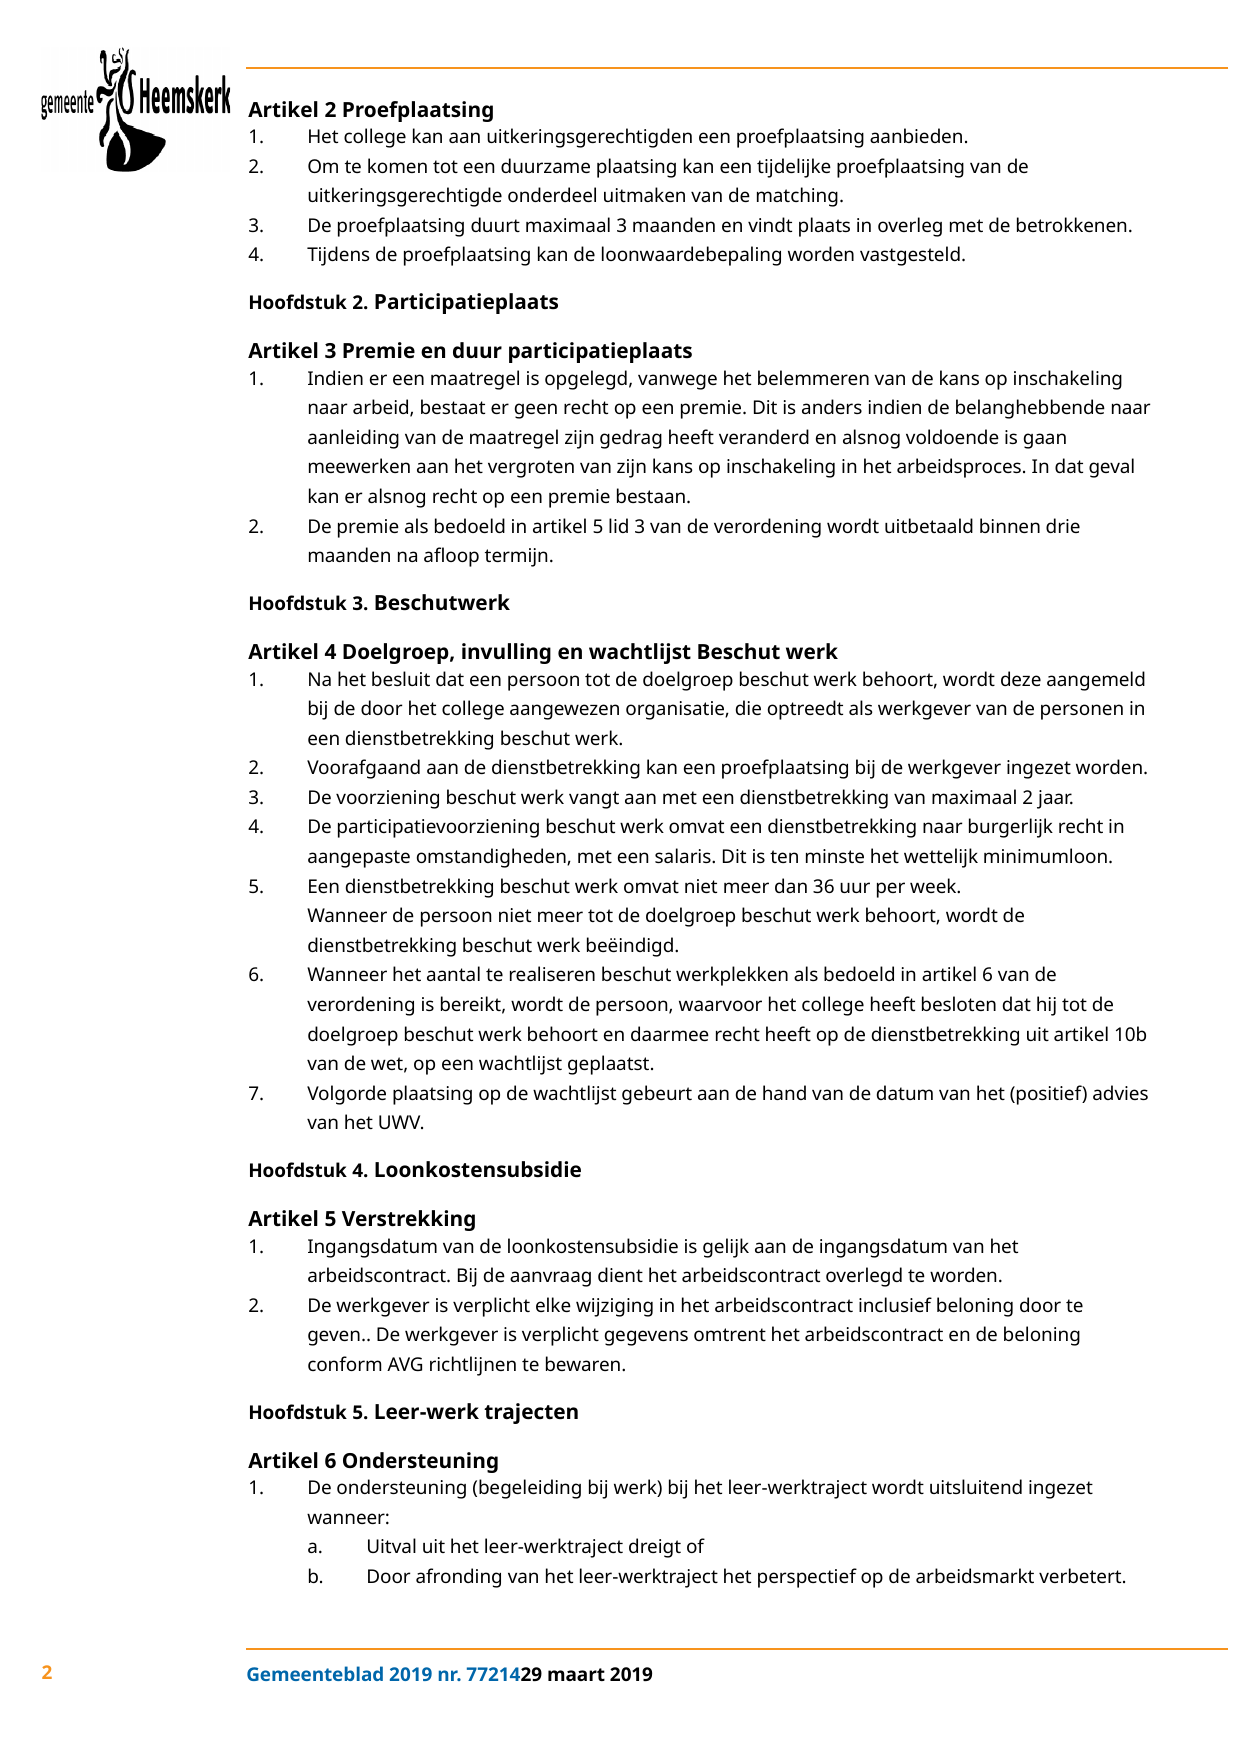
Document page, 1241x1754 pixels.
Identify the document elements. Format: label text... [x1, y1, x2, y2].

list De premie als bedoeld in artikel 5 lid 3 van de verordening wordt uitbetaald binnen drie maanden na afloop termijn. [248, 513, 1152, 568]
list Ingangsdatum van de loonkostensubsidie is gelijk aan de ingangsdatum van het arbeidscontract. Bij de aanvraag dient het arbeidscontract overlegd te worden. [248, 1233, 1152, 1288]
list Wanneer de persoon niet meer tot de doelgroep beschut werk behoort, wordt de dienstbetrekking beschut werk beëindigd. [248, 902, 1152, 958]
list Wanneer het aantal te realiseren beschut werkplekken als bedoeld in artikel 6 van de verordening is bereikt, wordt de persoon, waarvoor het college heeft besloten dat hij tot de doelgroep beschut werk behoort en daarmee recht heeft op de dienstbetrekking uit artikel 10b van de wet, op een wachtlijst geplaatst. [248, 962, 1152, 1076]
list Volgorde plaatsing op de wachtlijst gebeurt aan de hand van de datum van het (positief) advies van het UWV. [248, 1080, 1152, 1135]
list Voorafgaand aan de dienstbetrekking kan een proefplaatsing bij de werkgever ingezet worden. [248, 754, 1152, 780]
list De participatievoorziening beschut werk omvat een dienstbetrekking naar burgerlijk recht in aangepaste omstandigheden, met een salaris. Dit is ten minste het wettelijk minimumloon. [248, 814, 1152, 869]
text Hoofdstuk 4. Loonkostensubsidie [248, 1155, 1152, 1183]
picture [41, 47, 231, 172]
text Hoofdstuk 3. Beschutwerk [248, 588, 1152, 616]
text Artikel 5 Verstrekking [248, 1204, 1152, 1233]
list Om te komen tot een duurzame plaatsing kan een tijdelijke proefplaatsing van de uitkeringsgerechtigde onderdeel uitmaken van de matching. [248, 153, 1152, 208]
text Artikel 6 Ondersteuning [248, 1446, 1152, 1474]
text Artikel 3 Premie en duur participatieplaats [248, 336, 1152, 365]
text Hoofdstuk 2. Participatieplaats [248, 287, 1152, 316]
text Hoofdstuk 5. Leer-werk trajecten [248, 1397, 1152, 1425]
text Artikel 2 Proefplaatsing [248, 95, 1152, 123]
text Artikel 4 Doelgroep, invulling en wachtlijst Beschut werk [248, 637, 1152, 666]
list De voorziening beschut werk vangt aan met een dienstbetrekking van maximaal 2 jaar. [248, 784, 1152, 810]
list Door afronding van het leer-werktraject het perspectief op de arbeidsmarkt verbetert. [307, 1563, 1152, 1589]
list Uitval uit het leer-werktraject dreigt of [307, 1534, 1152, 1559]
list Indien er een maatregel is opgelegd, vanwege het belemmeren van de kans op inschakeling naar arbeid, bestaat er geen recht op een premie. Dit is anders indien de belanghebbende naar aanleiding van de maatregel zijn gedrag heeft veranderd en alsnog voldoende is gaan meewerken aan het vergroten van zijn kans op inschakeling in het arbeidsproces. In dat geval kan er alsnog recht op een premie bestaan. [248, 365, 1152, 509]
list Tijdens de proefplaatsing kan de loonwaardebepaling worden vastgesteld. [248, 242, 1152, 267]
list Na het besluit dat een persoon tot de doelgroep beschut werk behoort, wordt deze aangemeld bij de door het college aangewezen organisatie, die optreedt als werkgever van de personen in een dienstbetrekking beschut werk. [248, 666, 1152, 751]
list Een dienstbetrekking beschut werk omvat niet meer dan 36 uur per week. [248, 873, 1152, 898]
list De ondersteuning (begeleiding bij werk) bij het leer-werktraject wordt uitsluitend ingezet wanneer: [248, 1474, 1152, 1530]
list De proefplaatsing duurt maximaal 3 maanden en vindt plaats in overleg met de betrokkenen. [248, 212, 1152, 238]
list Het college kan aan uitkeringsgerechtigden een proefplaatsing aanbieden. [248, 123, 1152, 149]
list De werkgever is verplicht elke wijziging in het arbeidscontract inclusief beloning door te geven.. De werkgever is verplicht gegevens omtrent het arbeidscontract en de beloning conform AVG richtlijnen te bewaren. [248, 1292, 1152, 1377]
